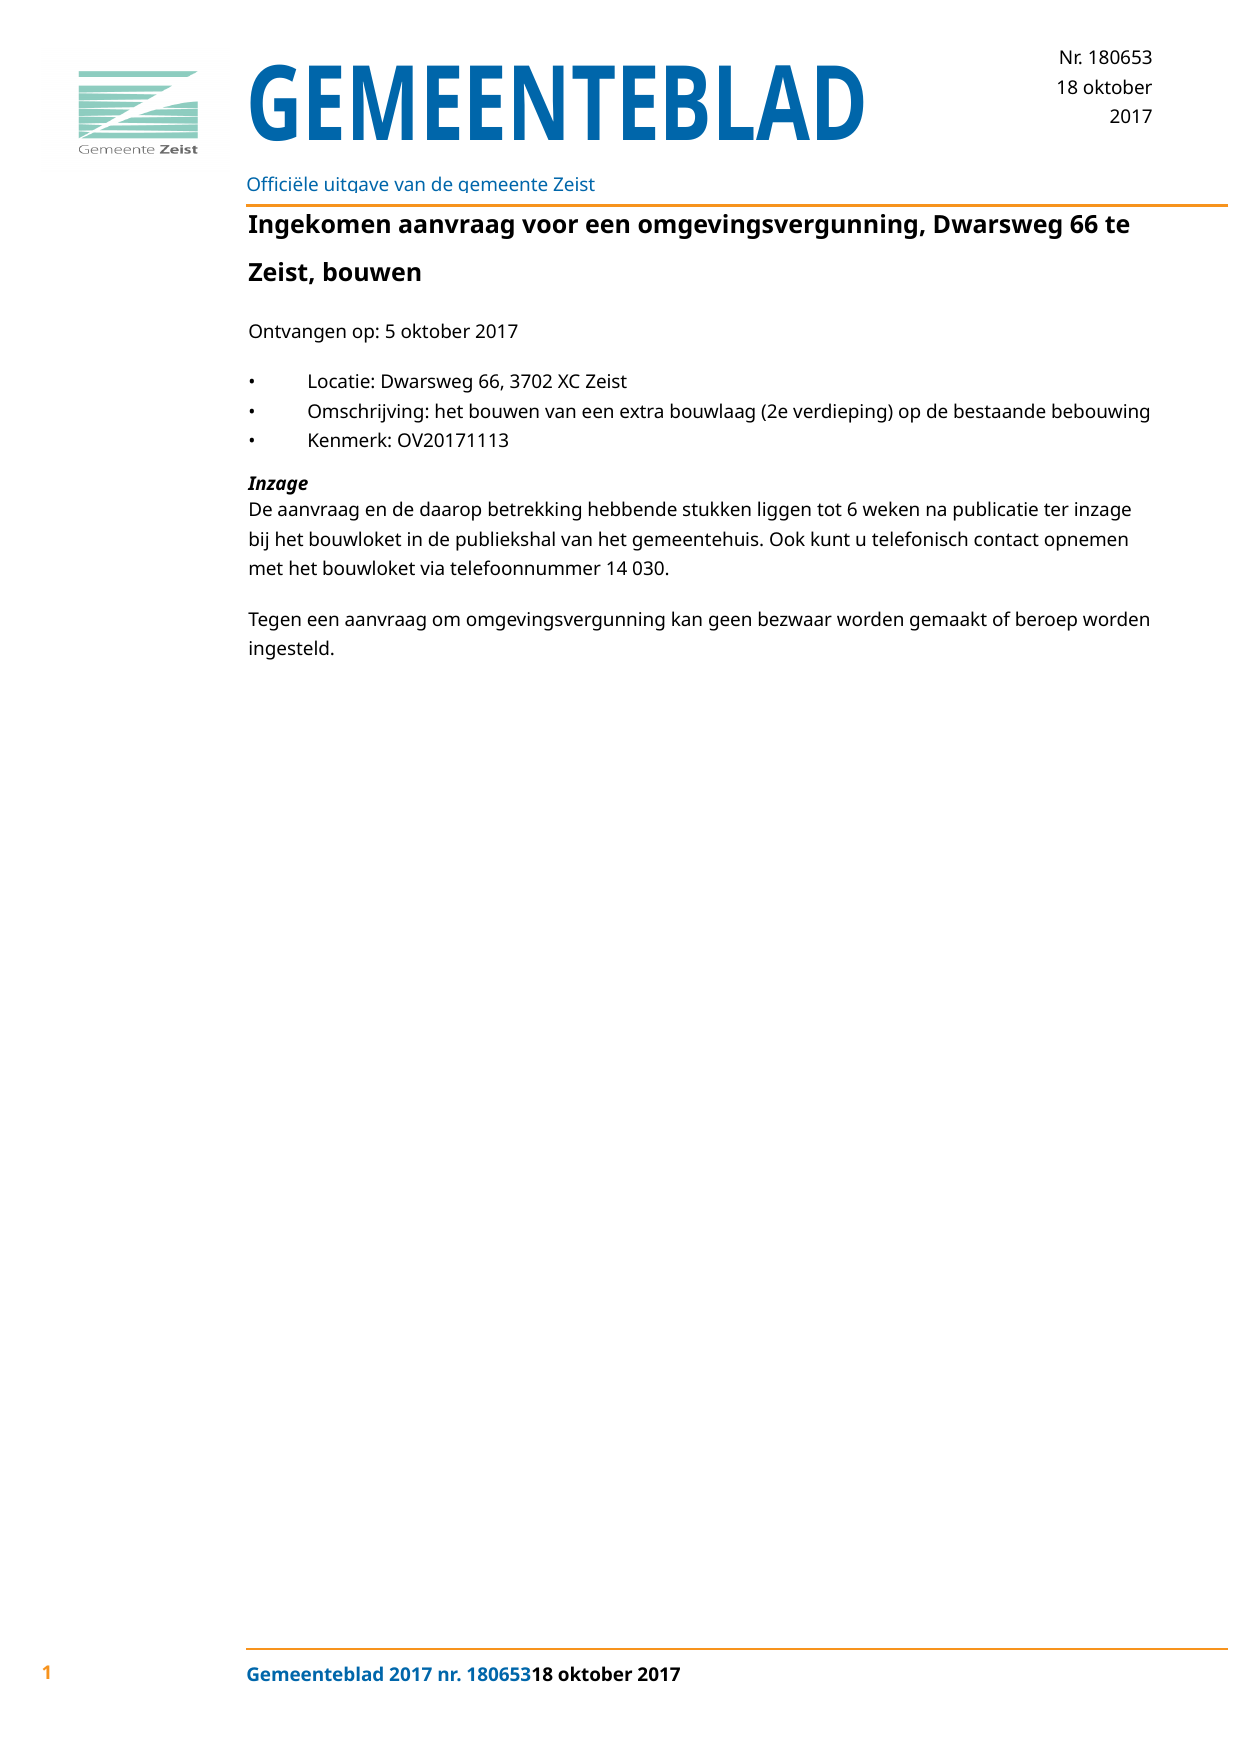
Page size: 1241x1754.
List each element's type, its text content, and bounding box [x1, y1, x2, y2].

list Locatie: Dwarsweg 66, 3702 XC Zeist [248, 368, 1152, 394]
text Inzage [248, 471, 1152, 496]
picture [41, 47, 231, 172]
list Omschrijving: het bouwen van een extra bouwlaag (2e verdieping) op de bestaande bebouwing [248, 398, 1152, 424]
text Ingekomen aanvraag voor een omgevingsvergunning, Dwarsweg 66 te Zeist, bouwen [248, 207, 1152, 288]
text Ontvangen op: 5 oktober 2017 [248, 318, 1152, 344]
text Tegen een aanvraag om omgevingsvergunning kan geen bezwaar worden gemaakt of beroep worden ingesteld. [248, 606, 1152, 661]
text De aanvraag en de daarop betrekking hebbende stukken liggen tot 6 weken na publicatie ter inzage bij het bouwloket in de publiekshal van het gemeentehuis. Ook kunt u telefonisch contact opnemen met het bouwloket via telefoonnummer 14 030. [248, 496, 1152, 581]
list Kenmerk: OV20171113 [248, 427, 1152, 453]
